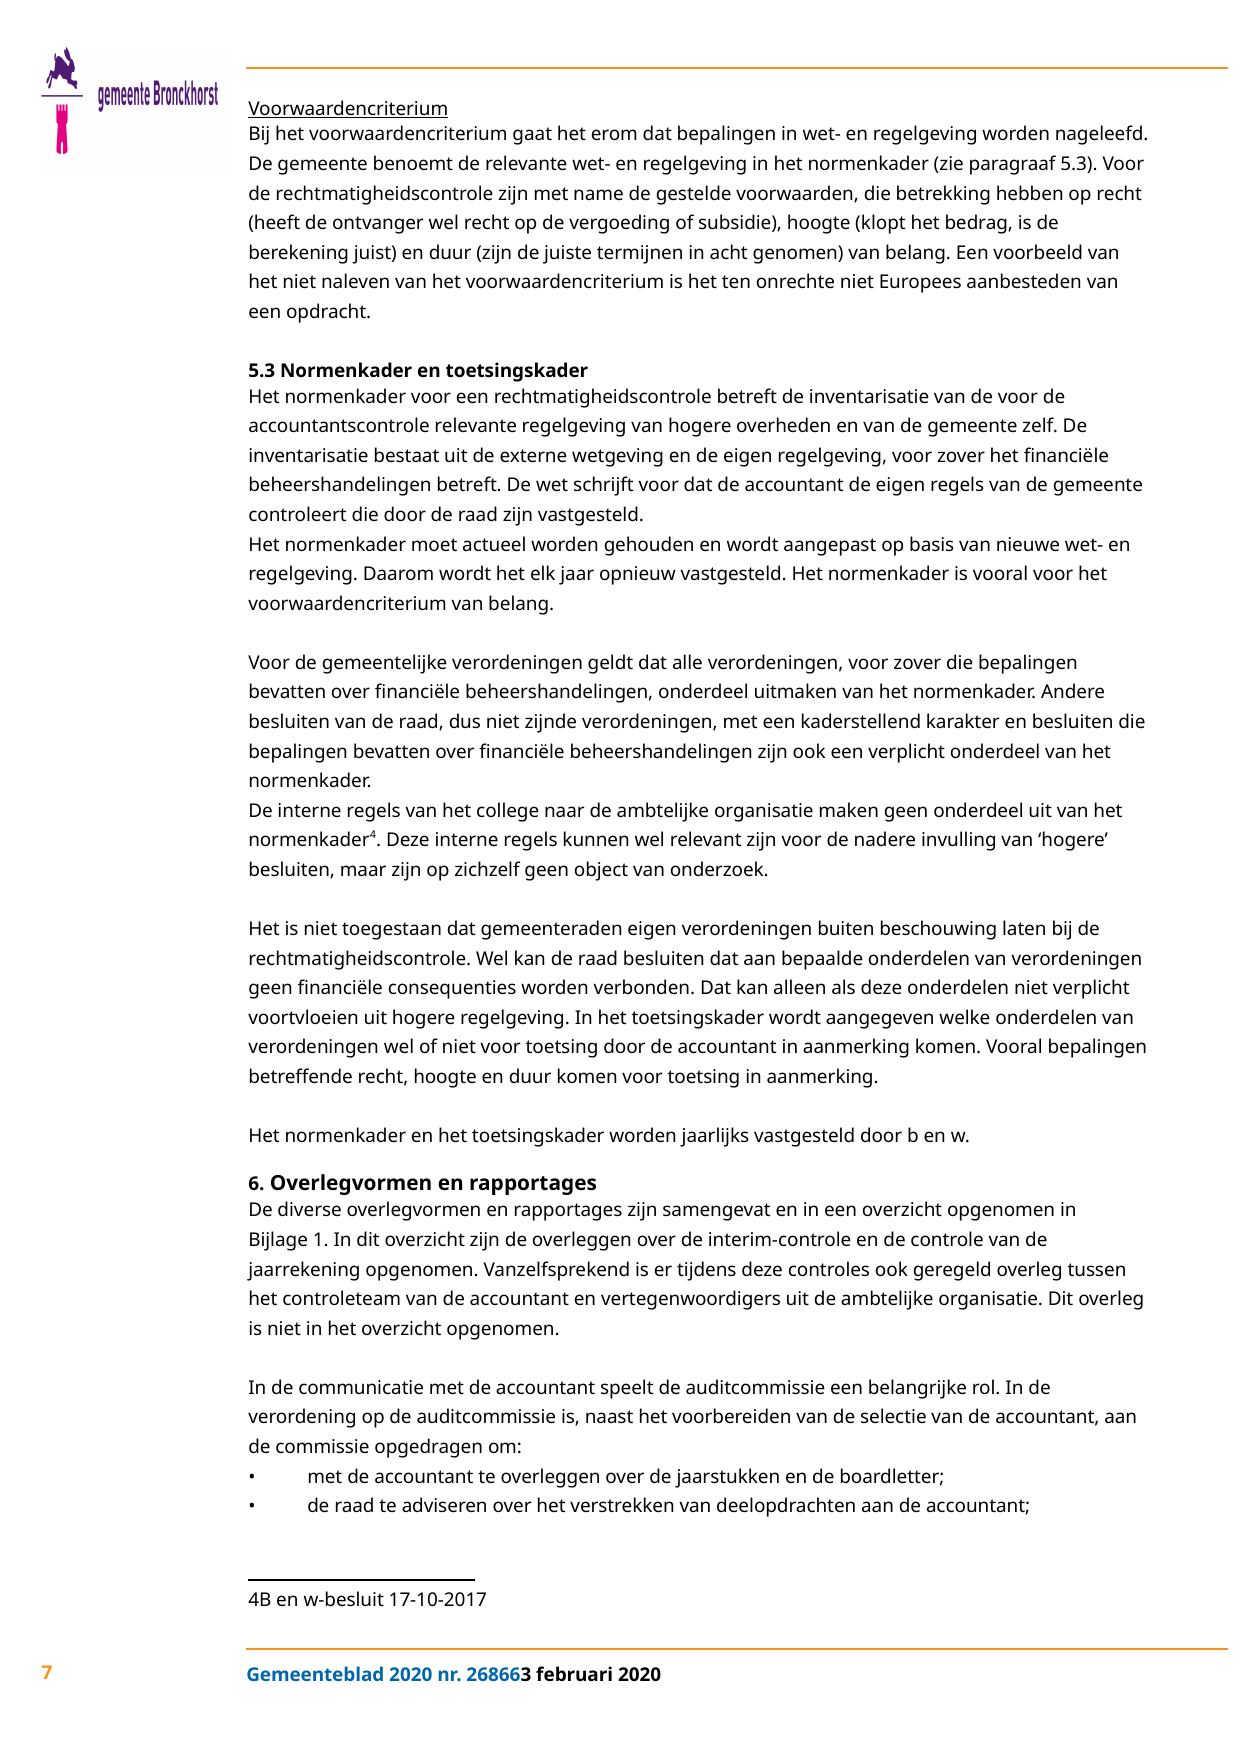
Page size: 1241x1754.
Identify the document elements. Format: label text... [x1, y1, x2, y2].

text 6. Overlegvormen en rapportages [248, 1168, 1152, 1197]
text Voorwaardencriterium [248, 95, 1152, 121]
text De diverse overlegvormen en rapportages zijn samengevat en in een overzicht opgenomen in Bijlage 1. In dit overzicht zijn de overleggen over de interim-controle en de controle van de jaarrekening opgenomen. Vanzelfsprekend is er tijdens deze controles ook geregeld overleg tussen het controleteam van de accountant en vertegenwoordigers uit de ambtelijke organisatie. Dit overleg is niet in het overzicht opgenomen. [248, 1197, 1152, 1341]
text Het is niet toegestaan dat gemeenteraden eigen verordeningen buiten beschouwing laten bij de rechtmatigheidscontrole. Wel kan de raad besluiten dat aan bepaalde onderdelen van verordeningen geen financiële consequenties worden verbonden. Dat kan alleen als deze onderdelen niet verplicht voortvloeien uit hogere regelgeving. In het toetsingskader wordt aangegeven welke onderdelen van verordeningen wel of niet voor toetsing door de accountant in aanmerking komen. Vooral bepalingen betreffende recht, hoogte en duur komen voor toetsing in aanmerking. [248, 915, 1152, 1089]
text Voor de gemeentelijke verordeningen geldt dat alle verordeningen, voor zover die bepalingen bevatten over financiële beheershandelingen, onderdeel uitmaken van het normenkader. Andere besluiten van de raad, dus niet zijnde verordeningen, met een kaderstellend karakter en besluiten die bepalingen bevatten over financiële beheershandelingen zijn ook een verplicht onderdeel van het normenkader. [248, 649, 1152, 793]
list met de accountant te overleggen over de jaarstukken en de boardletter; [248, 1463, 1152, 1488]
text Bij het voorwaardencriterium gaat het erom dat bepalingen in wet- en regelgeving worden nageleefd. De gemeente benoemt de relevante wet- en regelgeving in het normenkader (zie paragraaf 5.3). Voor de rechtmatigheidscontrole zijn met name de gestelde voorwaarden, die betrekking hebben op recht (heeft de ontvanger wel recht op de vergoeding of subsidie), hoogte (klopt het bedrag, is de berekening juist) en duur (zijn de juiste termijnen in acht genomen) van belang. Een voorbeeld van het niet naleven van het voorwaardencriterium is het ten onrechte niet Europees aanbesteden van een opdracht. [248, 121, 1152, 324]
text B en w-besluit 17-10-2017 [248, 1586, 1152, 1612]
text In de communicatie met de accountant speelt de auditcommissie een belangrijke rol. In de verordening op de auditcommissie is, naast het voorbereiden van de selectie van de accountant, aan de commissie opgedragen om: [248, 1374, 1152, 1459]
text De interne regels van het college naar de ambtelijke organisatie maken geen onderdeel uit van het normenkader. Deze interne regels kunnen wel relevant zijn voor de nadere invulling van ‘hogere’ besluiten, maar zijn op zichzelf geen object van onderzoek. [248, 797, 1152, 882]
text 5.3 Normenkader en toetsingskader [248, 357, 1152, 383]
list de raad te adviseren over het verstrekken van deelopdrachten aan de accountant; [248, 1492, 1152, 1518]
picture [41, 47, 231, 172]
text Het normenkader moet actueel worden gehouden en wordt aangepast op basis van nieuwe wet- en regelgeving. Daarom wordt het elk jaar opnieuw vastgesteld. Het normenkader is vooral voor het voorwaardencriterium van belang. [248, 531, 1152, 616]
text Het normenkader en het toetsingskader worden jaarlijks vastgesteld door b en w. [248, 1122, 1152, 1148]
text Het normenkader voor een rechtmatigheidscontrole betreft de inventarisatie van de voor de accountantscontrole relevante regelgeving van hogere overheden en van de gemeente zelf. De inventarisatie bestaat uit de externe wetgeving en de eigen regelgeving, voor zover het financiële beheershandelingen betreft. De wet schrijft voor dat de accountant de eigen regels van de gemeente controleert die door de raad zijn vastgesteld. [248, 383, 1152, 527]
